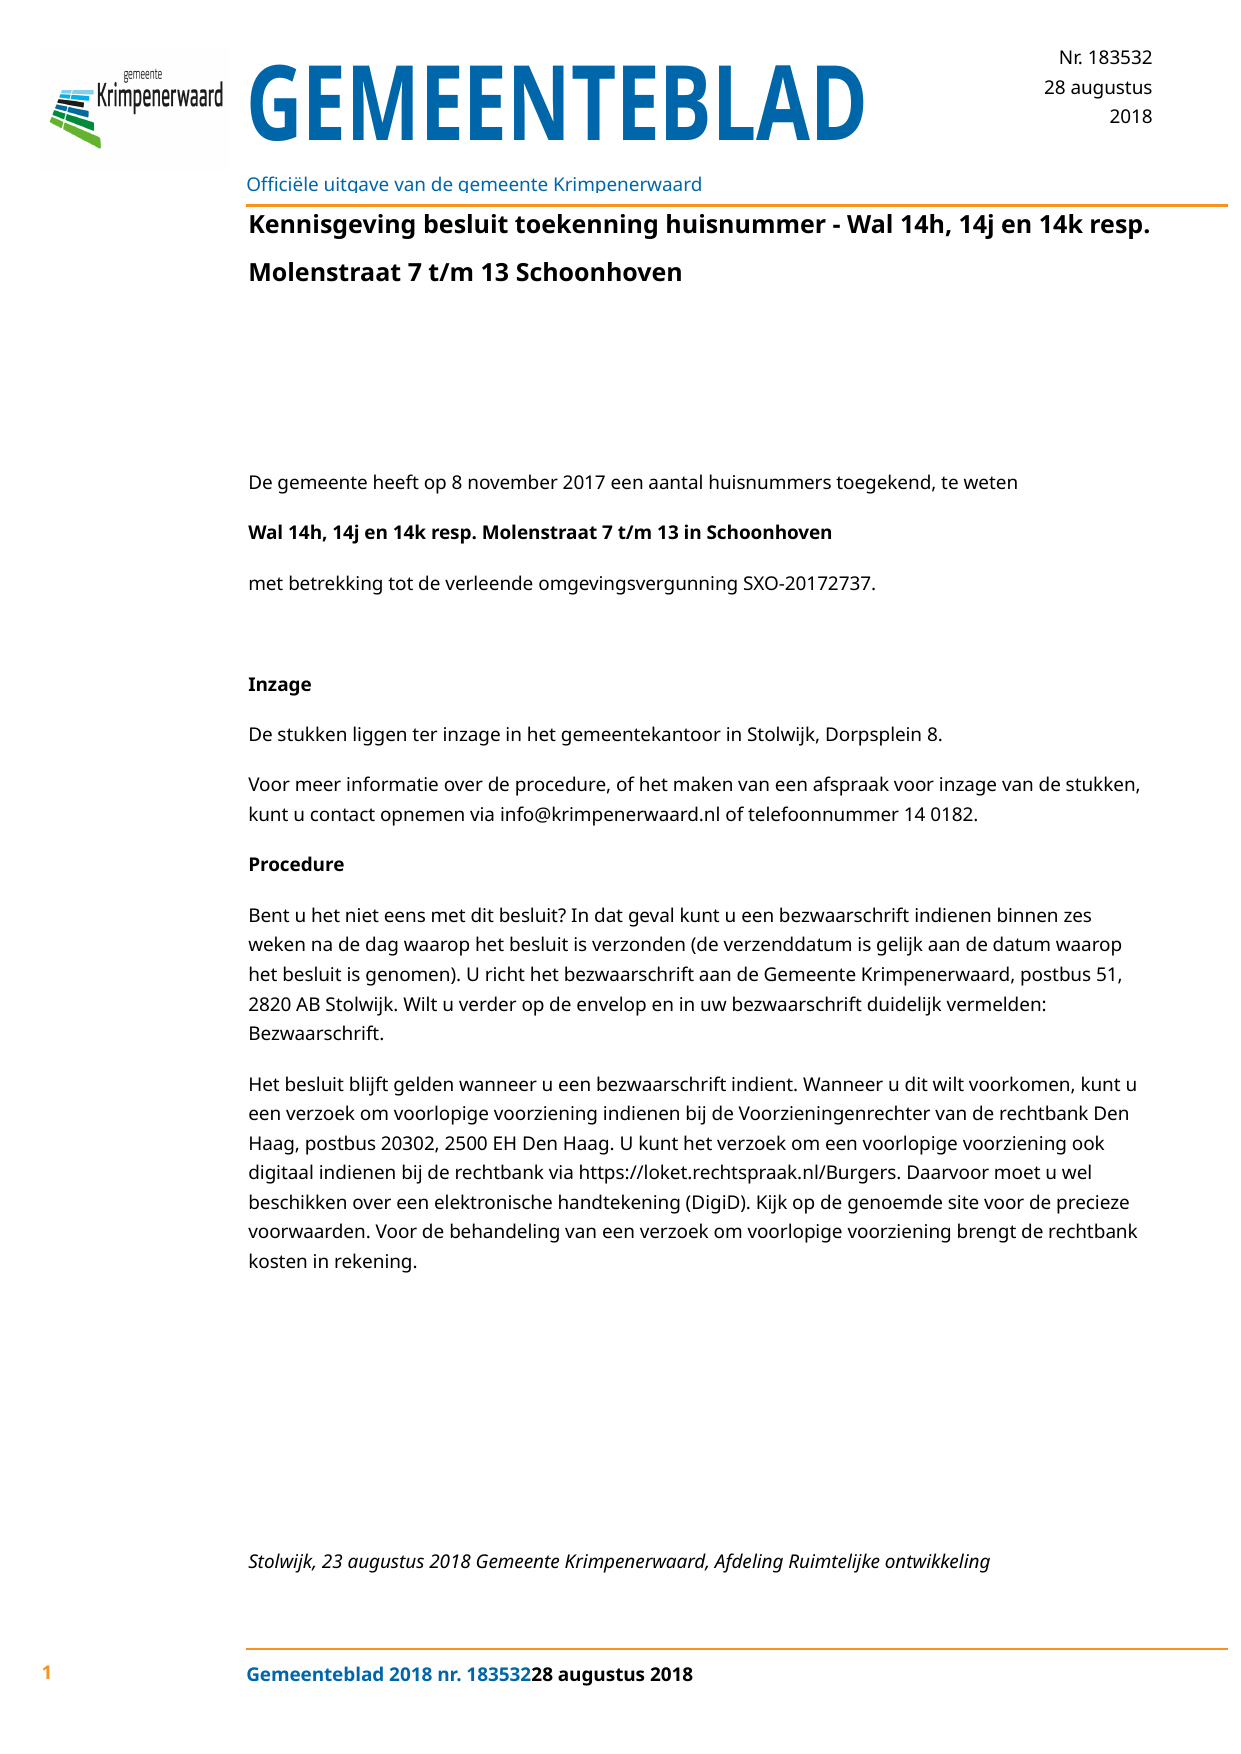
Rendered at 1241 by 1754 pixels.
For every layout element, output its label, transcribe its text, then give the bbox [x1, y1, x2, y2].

text Inzage [248, 671, 1152, 697]
text met betrekking tot de verleende omgevingsvergunning SXO-20172737. [248, 570, 1152, 596]
text Kennisgeving besluit toekenning huisnummer - Wal 14h, 14j en 14k resp. Molenstraat 7 t/m 13 Schoonhoven [248, 207, 1152, 288]
text Voor meer informatie over de procedure, of het maken van een afspraak voor inzage van de stukken, kunt u contact opnemen via info@krimpenerwaard.nl of telefoonnummer 14 0182. [248, 772, 1152, 827]
text Wal 14h, 14j en 14k resp. Molenstraat 7 t/m 13 in Schoonhoven [248, 519, 1152, 545]
text Bent u het niet eens met dit besluit? In dat geval kunt u een bezwaarschrift indienen binnen zes weken na de dag waarop het besluit is verzonden (de verzenddatum is gelijk aan de datum waarop het besluit is genomen). U richt het bezwaarschrift aan de Gemeente Krimpenerwaard, postbus 51, 2820 AB Stolwijk. Wilt u verder op de envelop en in uw bezwaarschrift duidelijk vermelden: Bezwaarschrift. [248, 902, 1152, 1046]
text De gemeente heeft op 8 november 2017 een aantal huisnummers toegekend, te weten [248, 469, 1152, 495]
text Procedure [248, 852, 1152, 877]
text De stukken liggen ter inzage in het gemeentekantoor in Stolwijk, Dorpsplein 8. [248, 721, 1152, 747]
picture [41, 47, 231, 172]
text Stolwijk, 23 augustus 2018 Gemeente Krimpenerwaard, Afdeling Ruimtelijke ontwikkeling [248, 1548, 1152, 1574]
text Het besluit blijft gelden wanneer u een bezwaarschrift indient. Wanneer u dit wilt voorkomen, kunt u een verzoek om voorlopige voorziening indienen bij de Voorzieningenrechter van de rechtbank Den Haag, postbus 20302, 2500 EH Den Haag. U kunt het verzoek om een voorlopige voorziening ook digitaal indienen bij de rechtbank via https://loket.rechtspraak.nl/Burgers. Daarvoor moet u wel beschikken over een elektronische handtekening (DigiD). Kijk op de genoemde site voor de precieze voorwaarden. Voor de behandeling van een verzoek om voorlopige voorziening brengt de rechtbank kosten in rekening. [248, 1071, 1152, 1274]
